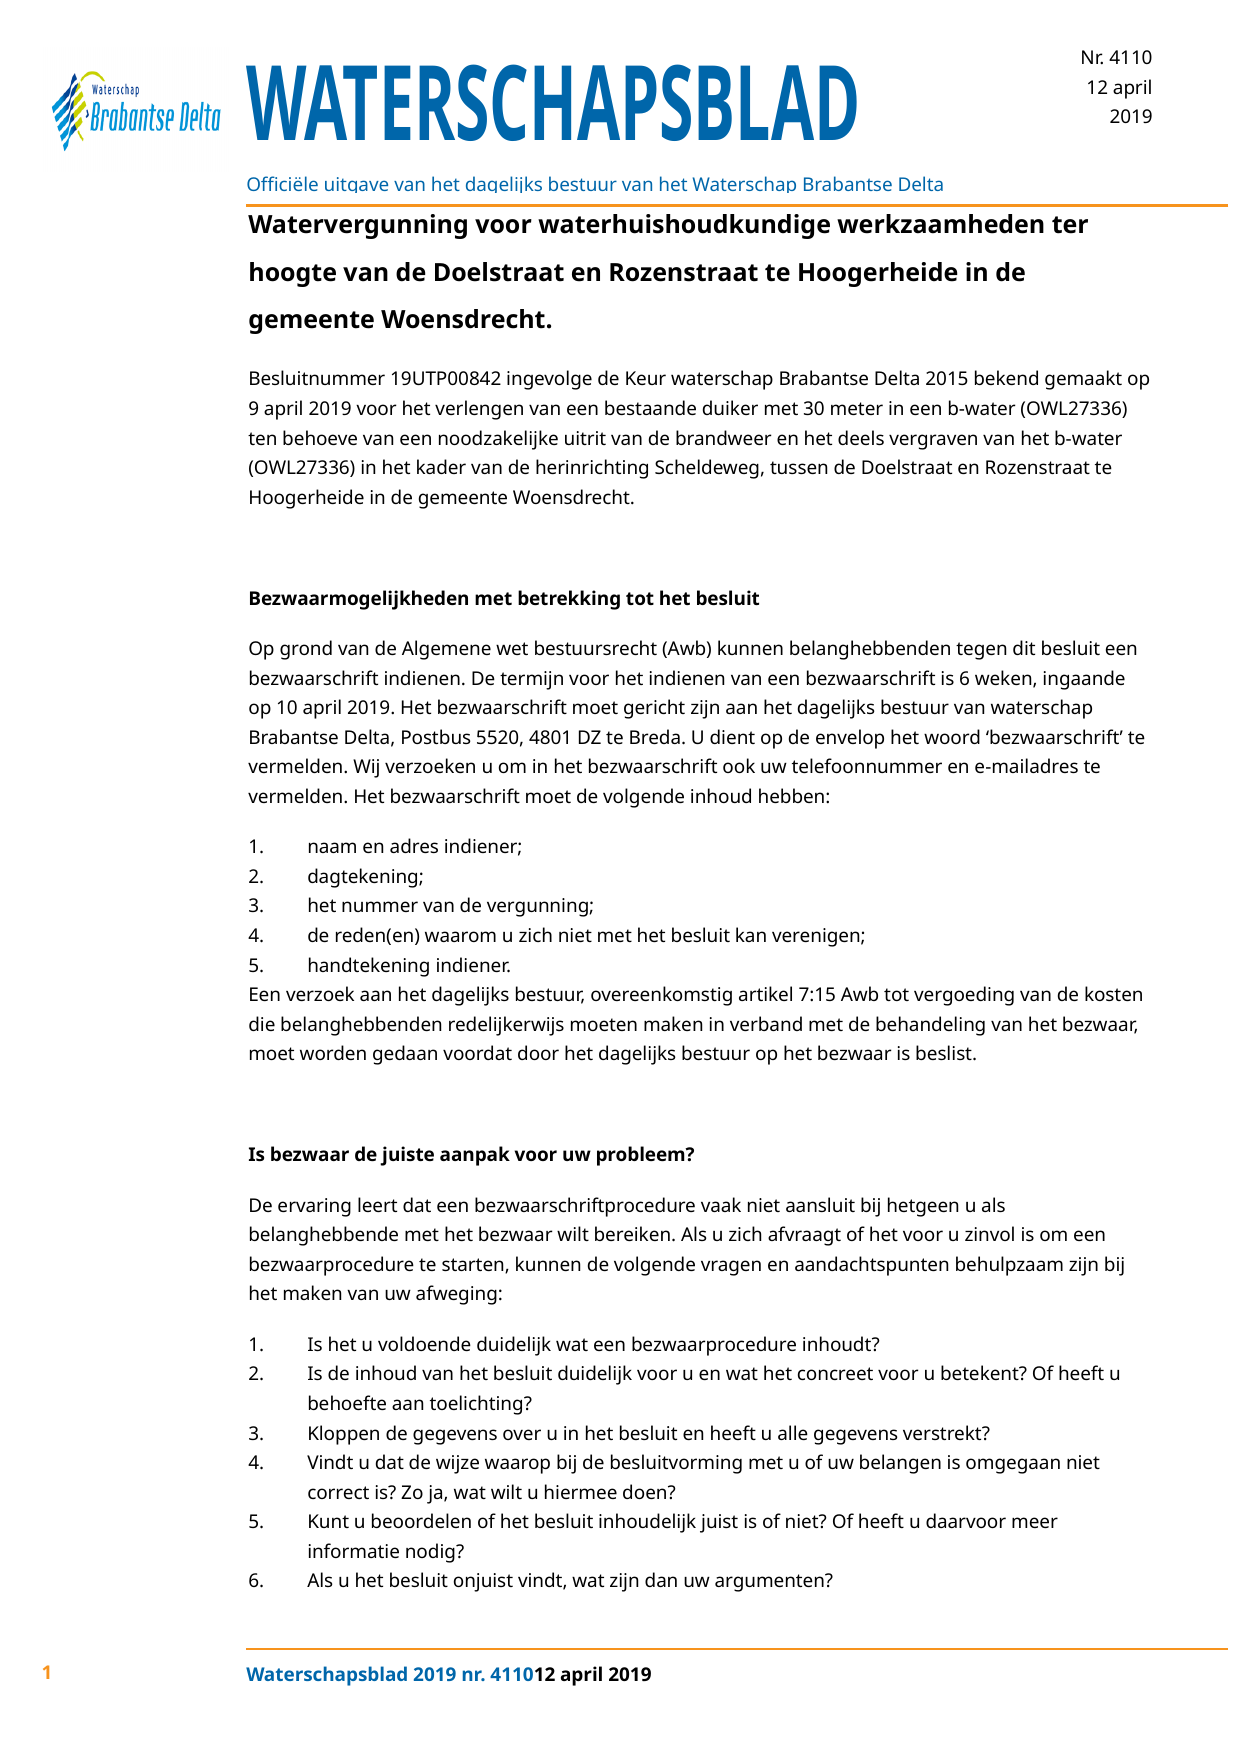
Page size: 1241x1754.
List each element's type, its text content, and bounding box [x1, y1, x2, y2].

text Bezwaarmogelijkheden met betrekking tot het besluit [248, 585, 1152, 610]
text Een verzoek aan het dagelijks bestuur, overeenkomstig artikel 7:15 Awb tot vergoeding van de kosten die belanghebbenden redelijkerwijs moeten maken in verband met de behandeling van het bezwaar, moet worden gedaan voordat door het dagelijks bestuur op het bezwaar is beslist. [248, 981, 1152, 1066]
list handtekening indiener. [248, 952, 1152, 977]
list het nummer van de vergunning; [248, 893, 1152, 918]
text Besluitnummer 19UTP00842 ingevolge de Keur waterschap Brabantse Delta 2015 bekend gemaakt op 9 april 2019 voor het verlengen van een bestaande duiker met 30 meter in een b-water (OWL27336) ten behoeve van een noodzakelijke uitrit van de brandweer en het deels vergraven van het b-water (OWL27336) in het kader van de herinrichting Scheldeweg, tussen de Doelstraat en Rozenstraat te Hoogerheide in de gemeente Woensdrecht. [248, 366, 1152, 509]
list Vindt u dat de wijze waarop bij de besluitvorming met u of uw belangen is omgegaan niet correct is? Zo ja, wat wilt u hiermee doen? [248, 1449, 1152, 1504]
text Watervergunning voor waterhuishoudkundige werkzaamheden ter hoogte van de Doelstraat en Rozenstraat te Hoogerheide in de gemeente Woensdrecht. [248, 207, 1152, 336]
picture [41, 47, 231, 172]
text Op grond van de Algemene wet bestuursrecht (Awb) kunnen belanghebbenden tegen dit besluit een bezwaarschrift indienen. De termijn voor het indienen van een bezwaarschrift is 6 weken, ingaande op 10 april 2019. Het bezwaarschrift moet gericht zijn aan het dagelijks bestuur van waterschap Brabantse Delta, Postbus 5520, 4801 DZ te Breda. U dient op de envelop het woord ‘bezwaarschrift’ te vermelden. Wij verzoeken u om in het bezwaarschrift ook uw telefoonnummer en e‑mailadres te vermelden. Het bezwaarschrift moet de volgende inhoud hebben: [248, 635, 1152, 809]
text De ervaring leert dat een bezwaarschriftprocedure vaak niet aansluit bij hetgeen u als belanghebbende met het bezwaar wilt bereiken. Als u zich afvraagt of het voor u zinvol is om een bezwaarprocedure te starten, kunnen de volgende vragen en aandachtspunten behulpzaam zijn bij het maken van uw afweging: [248, 1192, 1152, 1306]
list dagtekening; [248, 863, 1152, 889]
list Kunt u beoordelen of het besluit inhoudelijk juist is of niet? Of heeft u daarvoor meer informatie nodig? [248, 1508, 1152, 1564]
list Is het u voldoende duidelijk wat een bezwaarprocedure inhoudt? [248, 1331, 1152, 1357]
list Als u het besluit onjuist vindt, wat zijn dan uw argumenten? [248, 1568, 1152, 1593]
text Is bezwaar de juiste aanpak voor uw probleem? [248, 1141, 1152, 1167]
list naam en adres indiener; [248, 833, 1152, 859]
list de reden(en) waarom u zich niet met het besluit kan verenigen; [248, 922, 1152, 948]
list Is de inhoud van het besluit duidelijk voor u en wat het concreet voor u betekent? Of heeft u behoefte aan toelichting? [248, 1361, 1152, 1416]
list Kloppen de gegevens over u in het besluit en heeft u alle gegevens verstrekt? [248, 1420, 1152, 1445]
